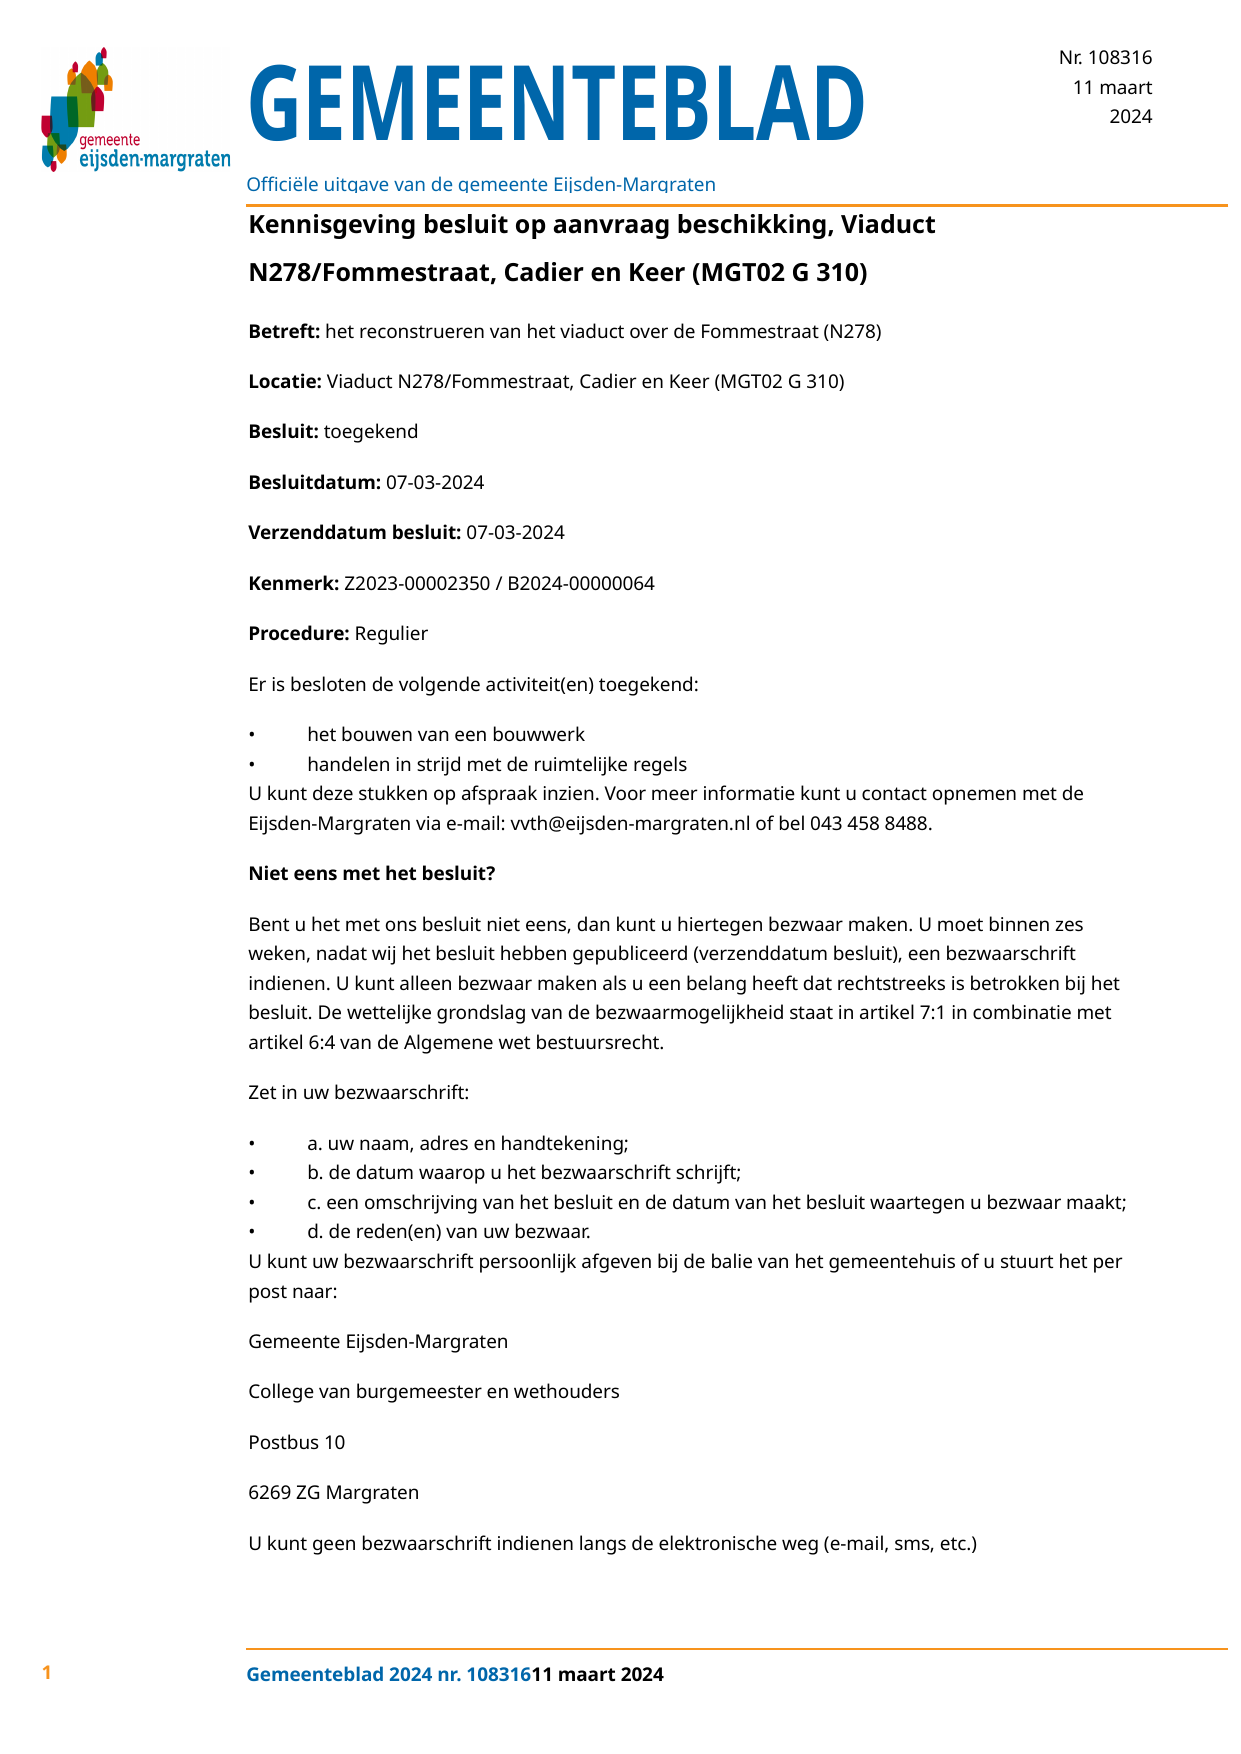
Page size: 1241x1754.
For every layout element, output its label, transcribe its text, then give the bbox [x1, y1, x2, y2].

text 6269 ZG Margraten [248, 1479, 1152, 1505]
text Postbus 10 [248, 1429, 1152, 1455]
text Besluit: toegekend [248, 419, 1152, 444]
list b. de datum waarop u het bezwaarschrift schrijft; [248, 1159, 1152, 1185]
list het bouwen van een bouwwerk [248, 721, 1152, 747]
text Bent u het met ons besluit niet eens, dan kunt u hiertegen bezwaar maken. U moet binnen zes weken, nadat wij het besluit hebben gepubliceerd (verzenddatum besluit), een bezwaarschrift indienen. U kunt alleen bezwaar maken als u een belang heeft dat rechtstreeks is betrokken bij het besluit. De wettelijke grondslag van de bezwaarmogelijkheid staat in artikel 7:1 in combinatie met artikel 6:4 van de Algemene wet bestuursrecht. [248, 911, 1152, 1055]
text College van burgemeester en wethouders [248, 1379, 1152, 1404]
picture [41, 47, 231, 172]
text Locatie: Viaduct N278/Fommestraat, Cadier en Keer (MGT02 G 310) [248, 368, 1152, 394]
text Zet in uw bezwaarschrift: [248, 1079, 1152, 1105]
list c. een omschrijving van het besluit en de datum van het besluit waartegen u bezwaar maakt; [248, 1189, 1152, 1215]
text Gemeente Eijsden-Margraten [248, 1328, 1152, 1354]
text Betreft: het reconstrueren van het viaduct over de Fommestraat (N278) [248, 318, 1152, 344]
text Kennisgeving besluit op aanvraag beschikking, Viaduct N278/Fommestraat, Cadier en Keer (MGT02 G 310) [248, 207, 1152, 288]
list a. uw naam, adres en handtekening; [248, 1130, 1152, 1156]
text U kunt uw bezwaarschrift persoonlijk afgeven bij de balie van het gemeentehuis of u stuurt het per post naar: [248, 1248, 1152, 1304]
text U kunt geen bezwaarschrift indienen langs de elektronische weg (e-mail, sms, etc.) [248, 1530, 1152, 1556]
text Kenmerk: Z2023-00002350 / B2024-00000064 [248, 570, 1152, 596]
text Verzenddatum besluit: 07-03-2024 [248, 519, 1152, 545]
text Besluitdatum: 07-03-2024 [248, 469, 1152, 495]
list handelen in strijd met de ruimtelijke regels [248, 751, 1152, 777]
text Niet eens met het besluit? [248, 860, 1152, 886]
text U kunt deze stukken op afspraak inzien. Voor meer informatie kunt u contact opnemen met de Eijsden-Margraten via e-mail: vvth@eijsden-margraten.nl of bel 043 458 8488. [248, 780, 1152, 836]
text Procedure: Regulier [248, 620, 1152, 646]
list d. de reden(en) van uw bezwaar. [248, 1219, 1152, 1244]
text Er is besloten de volgende activiteit(en) toegekend: [248, 671, 1152, 697]
